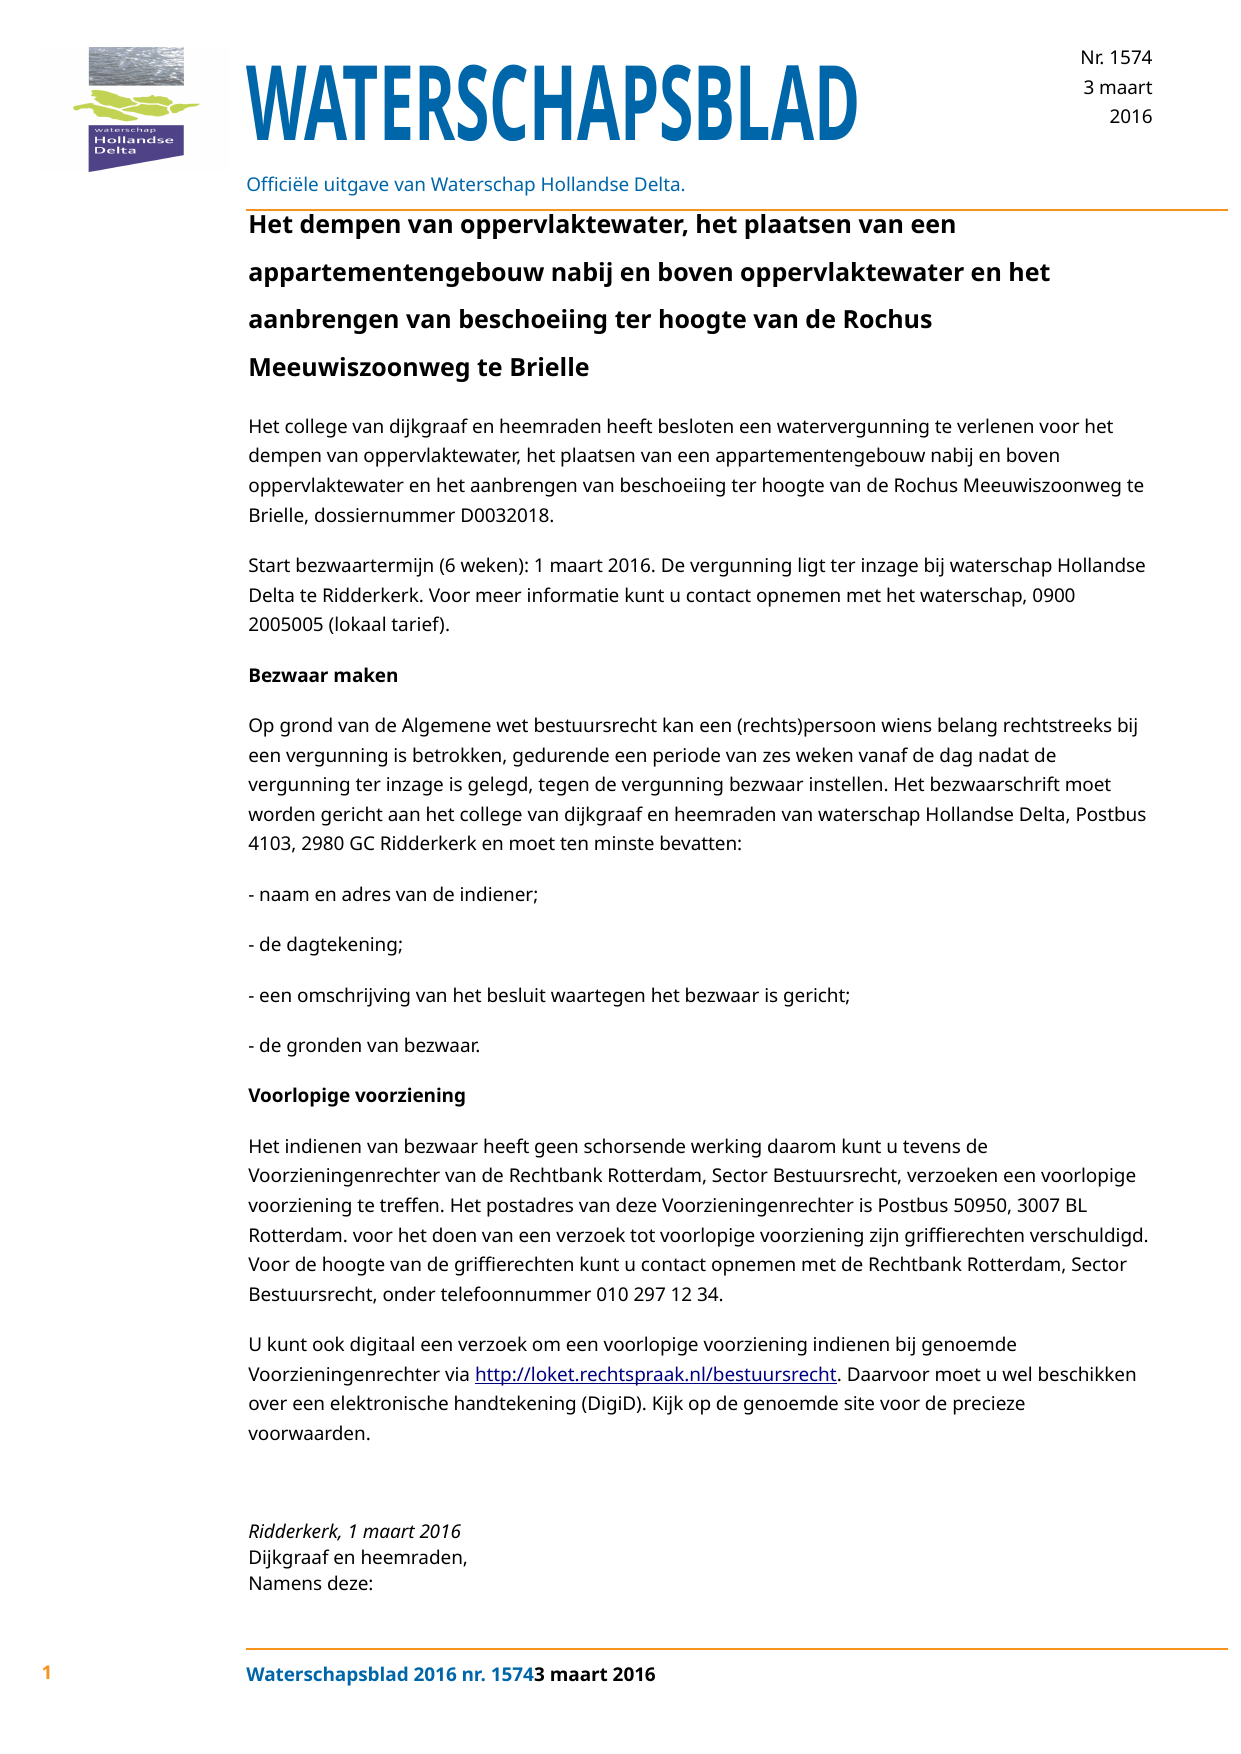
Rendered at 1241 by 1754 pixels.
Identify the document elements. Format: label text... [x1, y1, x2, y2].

text - naam en adres van de indiener; [248, 881, 1152, 907]
text Bezwaar maken [248, 662, 1152, 688]
text - een omschrijving van het besluit waartegen het bezwaar is gericht; [248, 982, 1152, 1008]
text - de gronden van bezwaar. [248, 1032, 1152, 1058]
text Voorlopige voorziening [248, 1083, 1152, 1108]
text Ridderkerk, 1 maart 2016 [248, 1518, 1152, 1544]
text Het indienen van bezwaar heeft geen schorsende werking daarom kunt u tevens de Voorzieningenrechter van de Rechtbank Rotterdam, Sector Bestuursrecht, verzoeken een voorlopige voorziening te treffen. Het postadres van deze Voorzieningenrechter is Postbus 50950, 3007 BL Rotterdam. voor het doen van een verzoek tot voorlopige voorziening zijn griffierechten verschuldigd. Voor de hoogte van de griffierechten kunt u contact opnemen met de Rechtbank Rotterdam, Sector Bestuursrecht, onder telefoonnummer 010 297 12 34. [248, 1133, 1152, 1307]
text - de dagtekening; [248, 931, 1152, 957]
text U kunt ook digitaal een verzoek om een voorlopige voorziening indienen bij genoemde Voorzieningenrechter via http://loket.rechtspraak.nl/bestuursrecht. Daarvoor moet u wel beschikken over een elektronische handtekening (DigiD). Kijk op de genoemde site voor de precieze voorwaarden. [248, 1331, 1152, 1446]
text Het college van dijkgraaf en heemraden heeft besloten een watervergunning te verlenen voor het dempen van oppervlaktewater, het plaatsen van een appartementengebouw nabij en boven oppervlaktewater en het aanbrengen van beschoeiing ter hoogte van de Rochus Meeuwiszoonweg te Brielle, dossiernummer D0032018. [248, 413, 1152, 528]
text Het dempen van oppervlaktewater, het plaatsen van een appartementengebouw nabij en boven oppervlaktewater en het aanbrengen van beschoeiing ter hoogte van de Rochus Meeuwiszoonweg te Brielle [248, 211, 1152, 384]
text Dijkgraaf en heemraden, [248, 1544, 1152, 1570]
picture [41, 47, 231, 172]
text Start bezwaartermijn (6 weken): 1 maart 2016. De vergunning ligt ter inzage bij waterschap Hollandse Delta te Ridderkerk. Voor meer informatie kunt u contact opnemen met het waterschap, 0900 2005005 (lokaal tarief). [248, 552, 1152, 637]
text Namens deze: [248, 1570, 1152, 1596]
text Op grond van de Algemene wet bestuursrecht kan een (rechts)persoon wiens belang rechtstreeks bij een vergunning is betrokken, gedurende een periode van zes weken vanaf de dag nadat de vergunning ter inzage is gelegd, tegen de vergunning bezwaar instellen. Het bezwaarschrift moet worden gericht aan het college van dijkgraaf en heemraden van waterschap Hollandse Delta, Postbus 4103, 2980 GC Ridderkerk en moet ten minste bevatten: [248, 712, 1152, 856]
